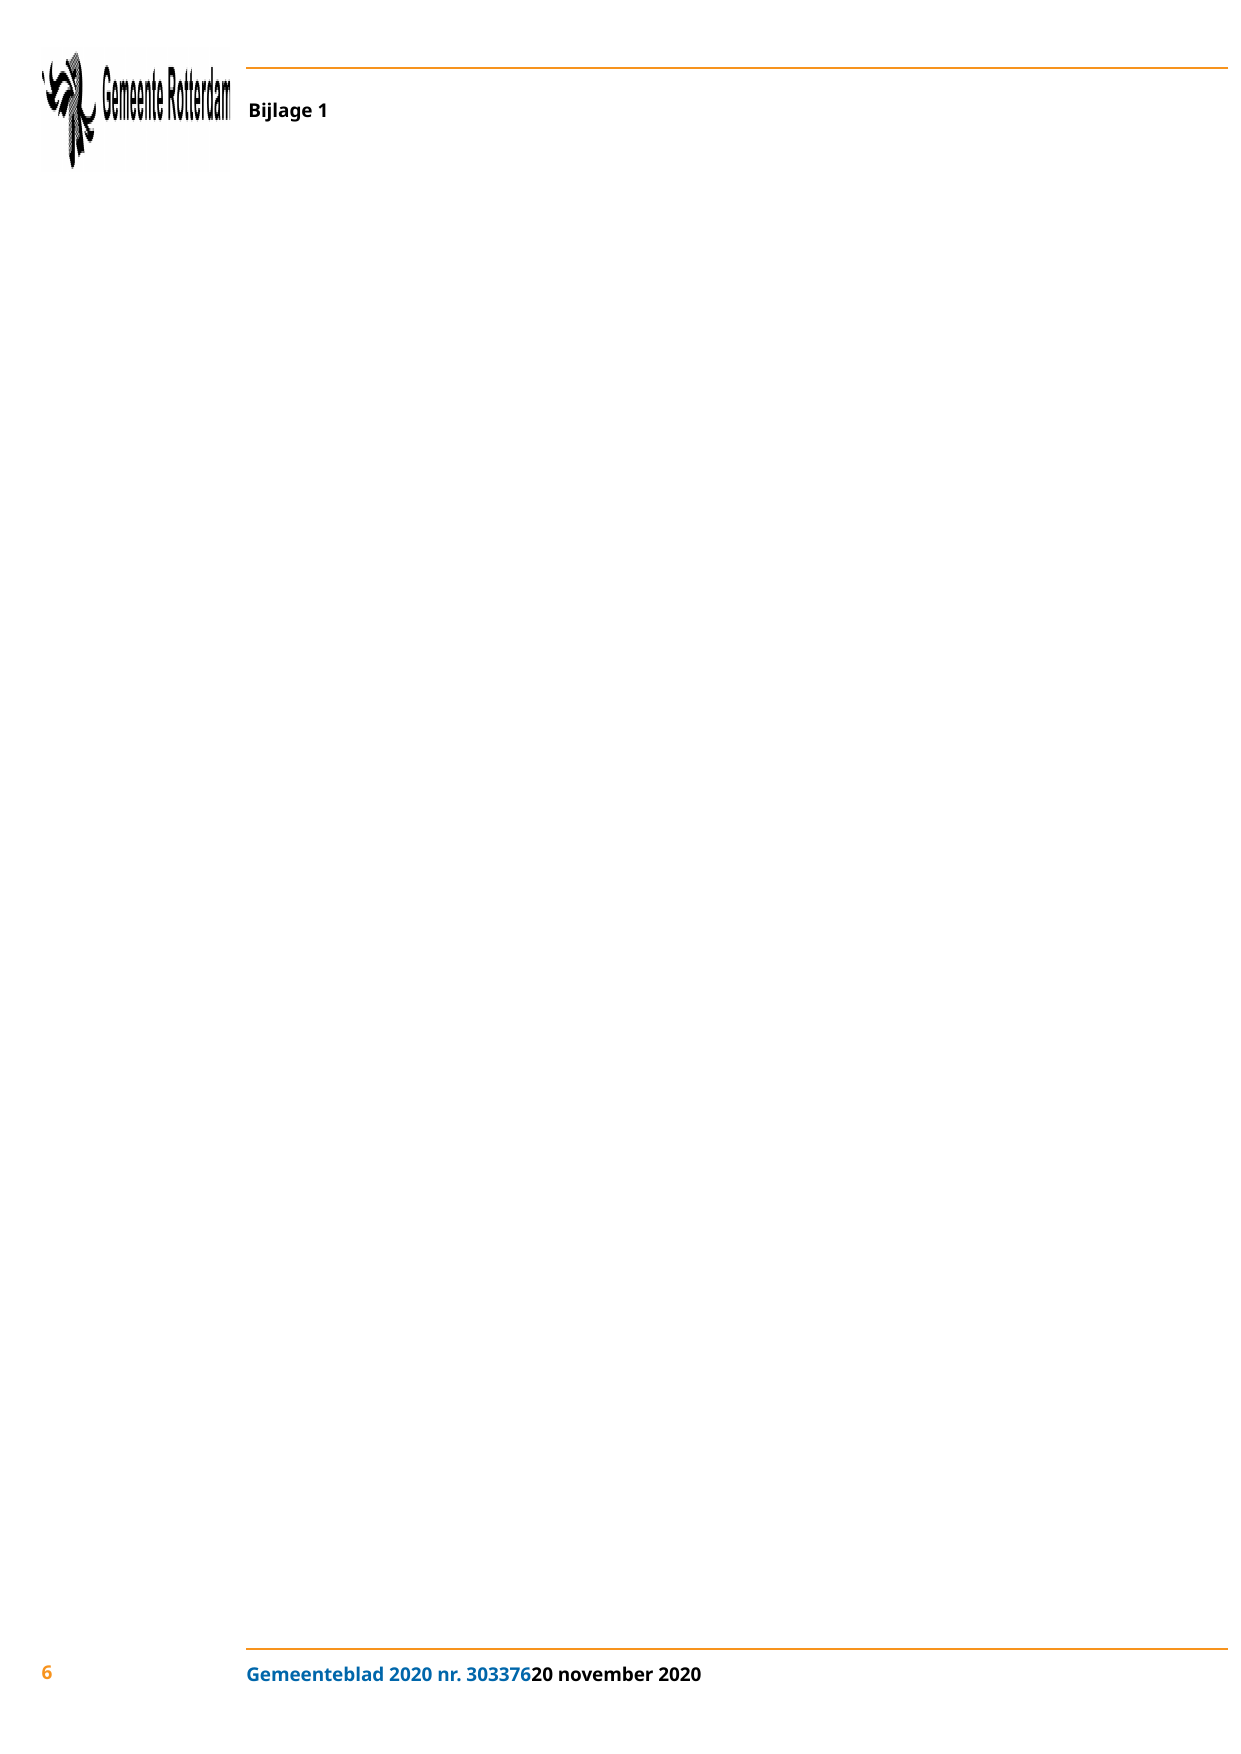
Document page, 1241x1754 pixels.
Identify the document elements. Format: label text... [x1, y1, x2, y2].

text Bijlage 1 [248, 95, 1152, 123]
picture [41, 47, 231, 172]
